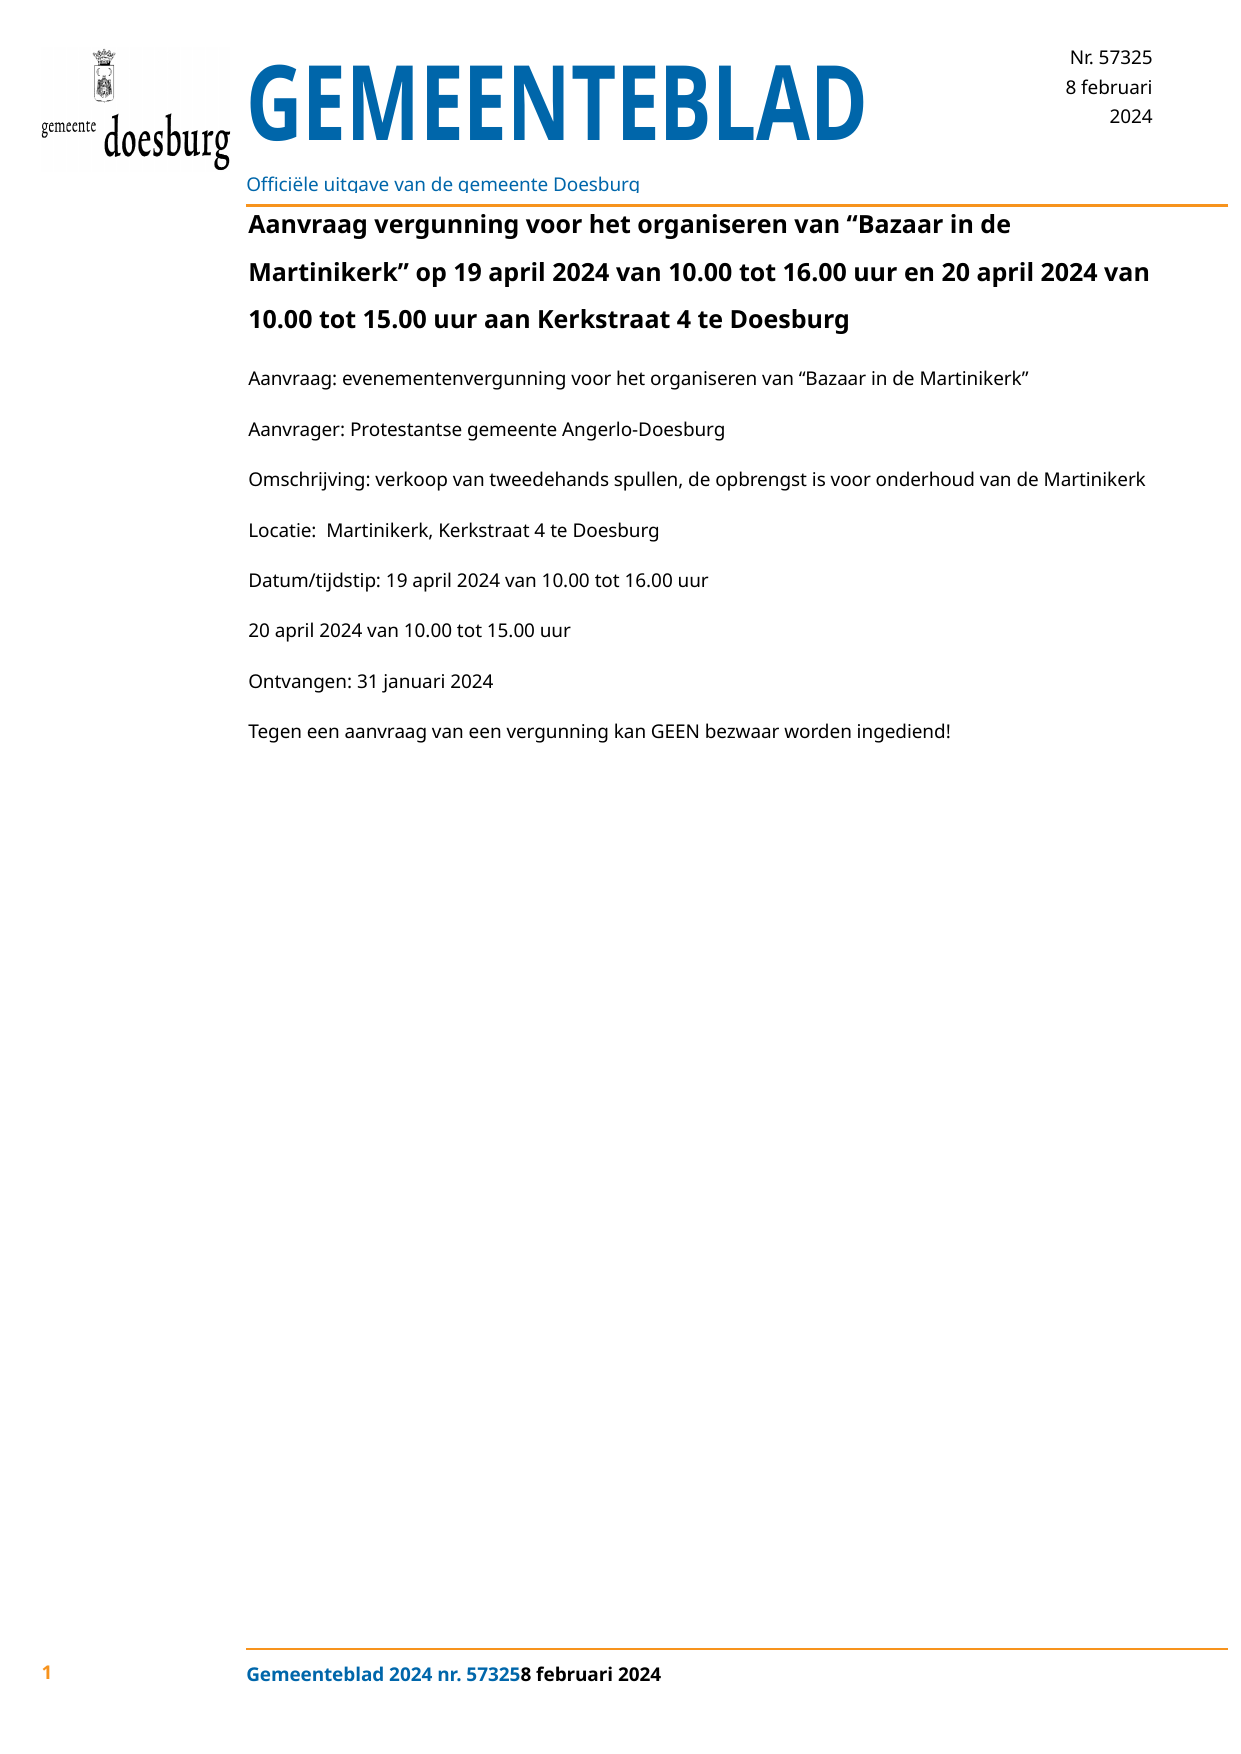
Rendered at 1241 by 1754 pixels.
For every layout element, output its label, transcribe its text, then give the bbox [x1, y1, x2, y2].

text Omschrijving: verkoop van tweedehands spullen, de opbrengst is voor onderhoud van de Martinikerk [248, 466, 1152, 492]
text Datum/tijdstip: 19 april 2024 van 10.00 tot 16.00 uur [248, 567, 1152, 593]
text Ontvangen: 31 januari 2024 [248, 668, 1152, 694]
text Locatie: Martinikerk, Kerkstraat 4 te Doesburg [248, 517, 1152, 542]
picture [41, 47, 231, 172]
text Tegen een aanvraag van een vergunning kan GEEN bezwaar worden ingediend! [248, 718, 1152, 744]
text Aanvraag vergunning voor het organiseren van “Bazaar in de Martinikerk” op 19 april 2024 van 10.00 tot 16.00 uur en 20 april 2024 van 10.00 tot 15.00 uur aan Kerkstraat 4 te Doesburg [248, 207, 1152, 336]
text 20 april 2024 van 10.00 tot 15.00 uur [248, 618, 1152, 643]
text Aanvraag: evenementenvergunning voor het organiseren van “Bazaar in de Martinikerk” [248, 366, 1152, 391]
text Aanvrager: Protestantse gemeente Angerlo-Doesburg [248, 416, 1152, 442]
